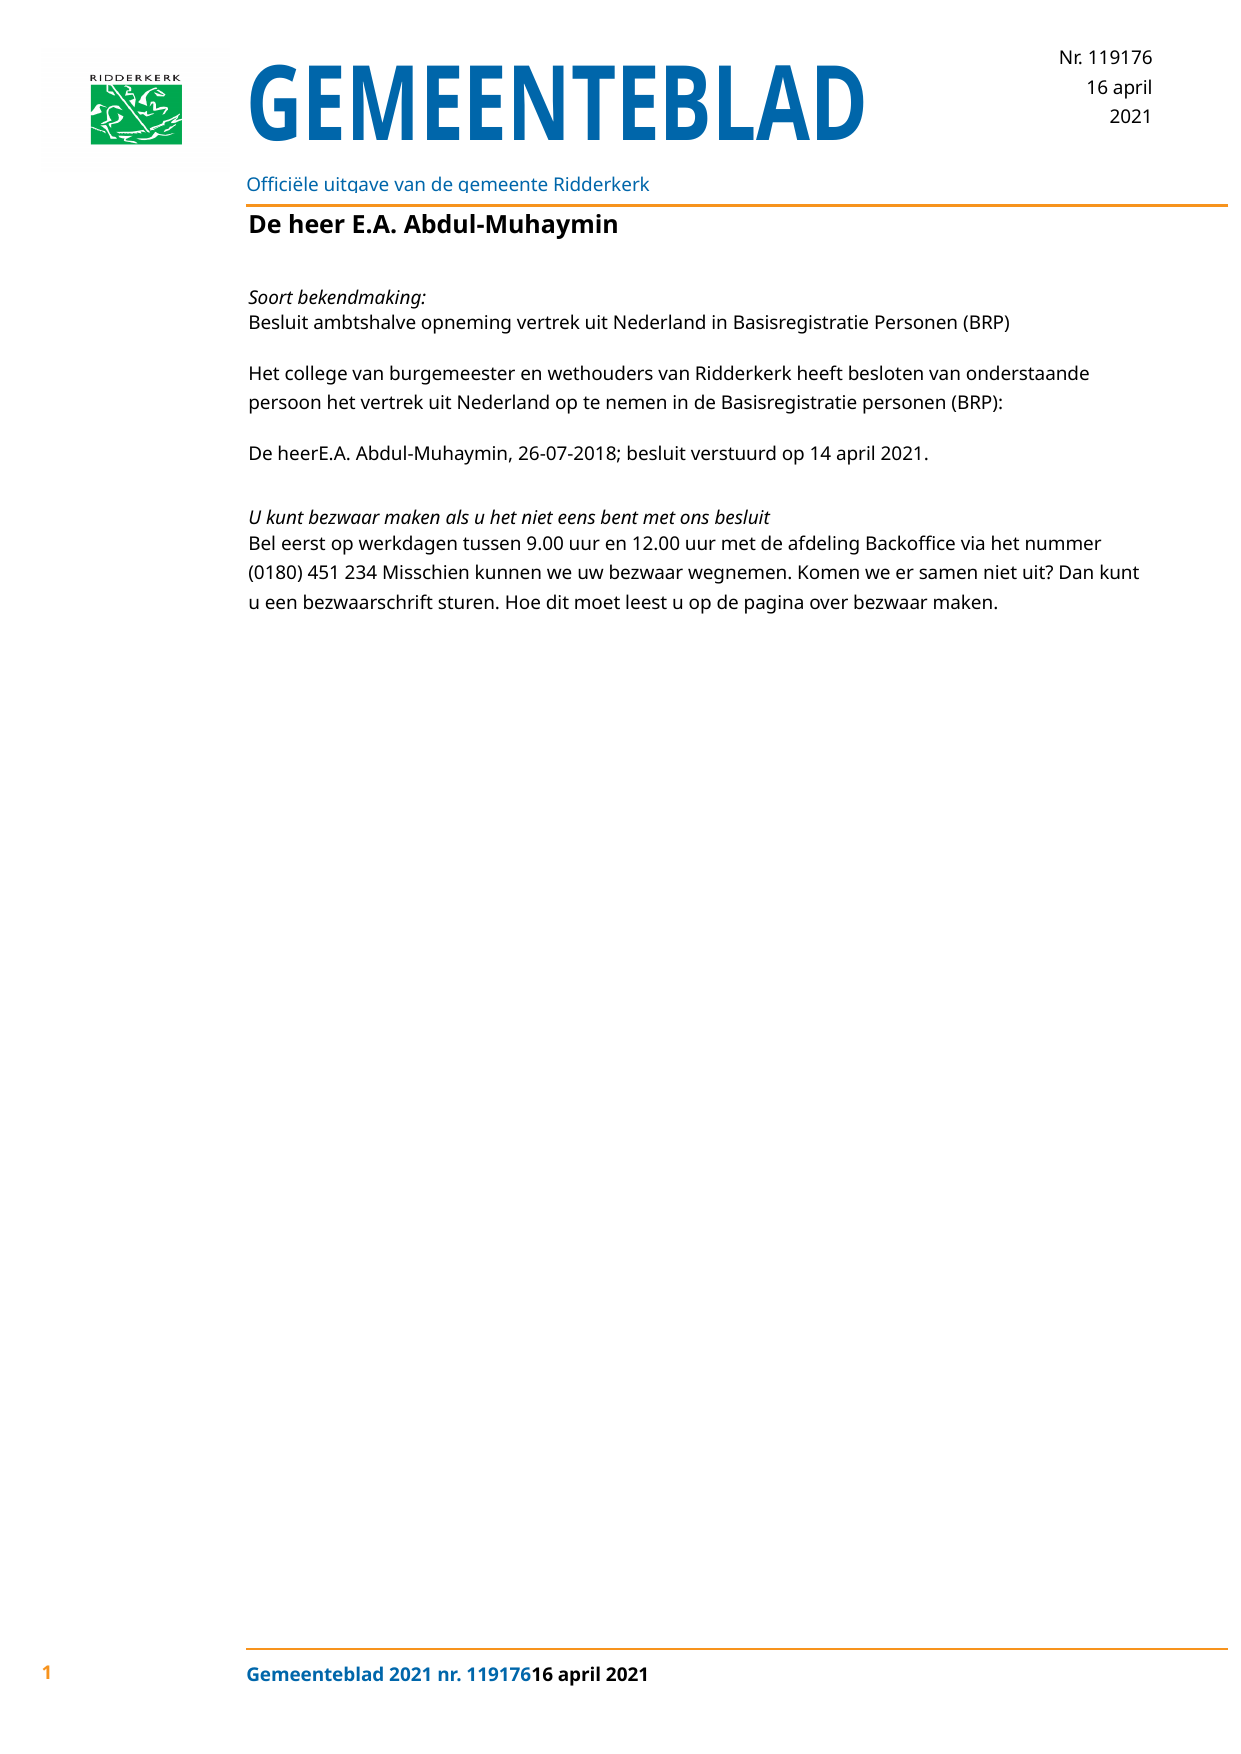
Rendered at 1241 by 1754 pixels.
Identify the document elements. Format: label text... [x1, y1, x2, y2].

text Bel eerst op werkdagen tussen 9.00 uur en 12.00 uur met de afdeling Backoffice via het nummer (0180) 451 234 Misschien kunnen we uw bezwaar wegnemen. Komen we er samen niet uit? Dan kunt u een bezwaarschrift sturen. Hoe dit moet leest u op de pagina over bezwaar maken. [248, 530, 1152, 614]
text Soort bekendmaking: [248, 284, 1152, 309]
text Besluit ambtshalve opneming vertrek uit Nederland in Basisregistratie Personen (BRP) [248, 309, 1152, 335]
text De heer E.A. Abdul-Muhaymin [248, 207, 1152, 241]
text U kunt bezwaar maken als u het niet eens bent met ons besluit [248, 504, 1152, 530]
text Het college van burgemeester en wethouders van Ridderkerk heeft besloten van onderstaande persoon het vertrek uit Nederland op te nemen in de Basisregistratie personen (BRP): [248, 360, 1152, 415]
picture [41, 47, 231, 172]
text De heerE.A. Abdul-Muhaymin, 26-07-2018; besluit verstuurd op 14 april 2021. [248, 440, 1152, 466]
